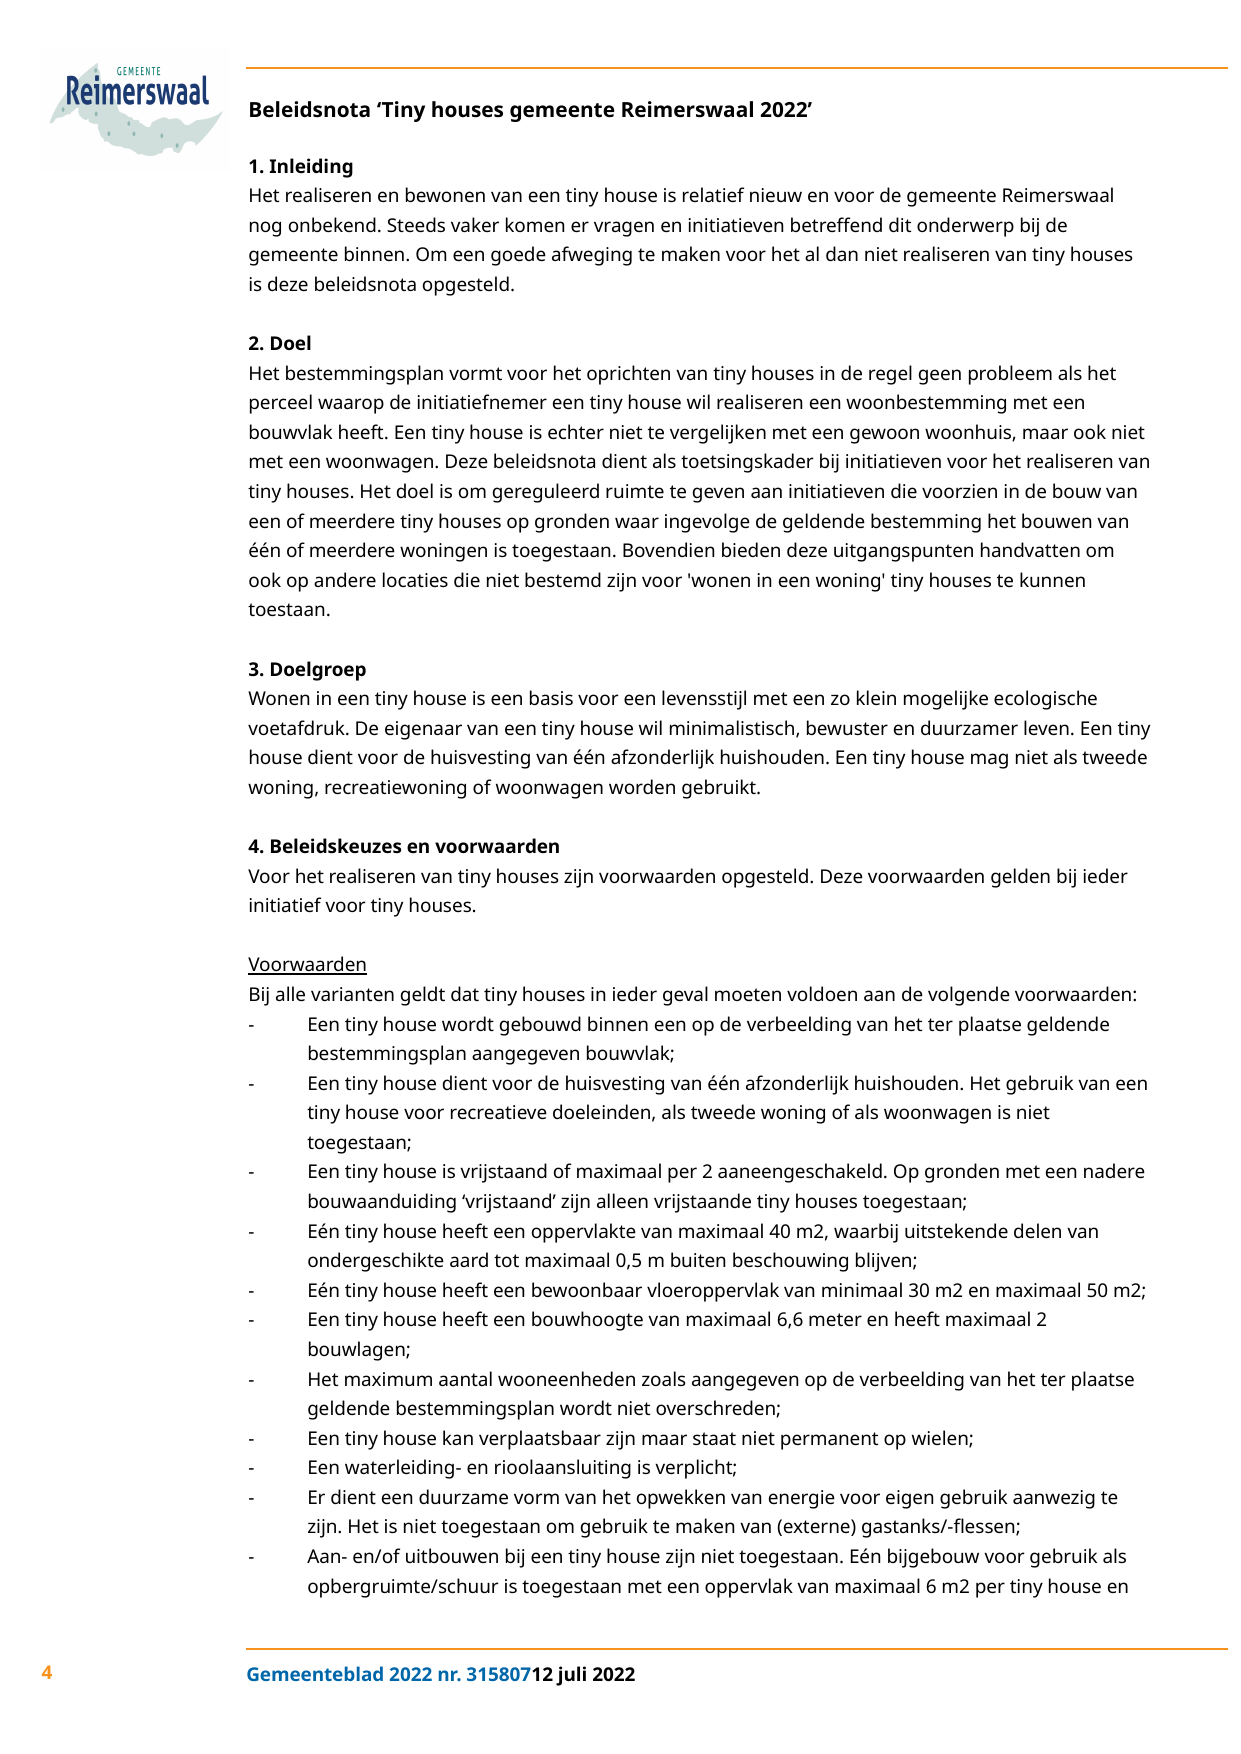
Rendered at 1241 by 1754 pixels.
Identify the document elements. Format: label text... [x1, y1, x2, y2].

list Een tiny house is vrijstaand of maximaal per 2 aaneengeschakeld. Op gronden met een nadere bouwaanduiding ‘vrijstaand’ zijn alleen vrijstaande tiny houses toegestaan; [248, 1159, 1152, 1214]
text Beleidsnota ‘Tiny houses gemeente Reimerswaal 2022’ [248, 95, 1152, 123]
list Eén tiny house heeft een oppervlakte van maximaal 40 m2, waarbij uitstekende delen van ondergeschikte aard tot maximaal 0,5 m buiten beschouwing blijven; [248, 1218, 1152, 1273]
text Bij alle varianten geldt dat tiny houses in ieder geval moeten voldoen aan de volgende voorwaarden: [248, 981, 1152, 1007]
text 3. Doelgroep [248, 656, 1152, 682]
text Voor het realiseren van tiny houses zijn voorwaarden opgesteld. Deze voorwaarden gelden bij ieder initiatief voor tiny houses. [248, 863, 1152, 918]
picture [41, 47, 231, 172]
text Het bestemmingsplan vormt voor het oprichten van tiny houses in de regel geen probleem als het perceel waarop de initiatiefnemer een tiny house wil realiseren een woonbestemming met een bouwvlak heeft. Een tiny house is echter niet te vergelijken met een gewoon woonhuis, maar ook niet met een woonwagen. Deze beleidsnota dient als toetsingskader bij initiatieven voor het realiseren van tiny houses. Het doel is om gereguleerd ruimte te geven aan initiatieven die voorzien in de bouw van een of meerdere tiny houses op gronden waar ingevolge de geldende bestemming het bouwen van één of meerdere woningen is toegestaan. Bovendien bieden deze uitgangspunten handvatten om ook op andere locaties die niet bestemd zijn voor 'wonen in een woning' tiny houses te kunnen toestaan. [248, 360, 1152, 622]
list Het maximum aantal wooneenheden zoals aangegeven op de verbeelding van het ter plaatse geldende bestemmingsplan wordt niet overschreden; [248, 1366, 1152, 1421]
text 4. Beleidskeuzes en voorwaarden [248, 833, 1152, 859]
list Eén tiny house heeft een bewoonbaar vloeroppervlak van minimaal 30 m2 en maximaal 50 m2; [248, 1277, 1152, 1303]
list Aan- en/of uitbouwen bij een tiny house zijn niet toegestaan. Eén bijgebouw voor gebruik als opbergruimte/schuur is toegestaan met een oppervlak van maximaal 6 m2 per tiny house en [248, 1543, 1152, 1599]
text Voorwaarden [248, 952, 1152, 977]
list Er dient een duurzame vorm van het opwekken van energie voor eigen gebruik aanwezig te zijn. Het is niet toegestaan om gebruik te maken van (externe) gastanks/-flessen; [248, 1484, 1152, 1539]
text Wonen in een tiny house is een basis voor een levensstijl met een zo klein mogelijke ecologische voetafdruk. De eigenaar van een tiny house wil minimalistisch, bewuster en duurzamer leven. Een tiny house dient voor de huisvesting van één afzonderlijk huishouden. Een tiny house mag niet als tweede woning, recreatiewoning of woonwagen worden gebruikt. [248, 685, 1152, 800]
list Een tiny house heeft een bouwhoogte van maximaal 6,6 meter en heeft maximaal 2 bouwlagen; [248, 1307, 1152, 1362]
text Het realiseren en bewonen van een tiny house is relatief nieuw en voor de gemeente Reimerswaal nog onbekend. Steeds vaker komen er vragen en initiatieven betreffend dit onderwerp bij de gemeente binnen. Om een goede afweging te maken voor het al dan niet realiseren van tiny houses is deze beleidsnota opgesteld. [248, 182, 1152, 297]
text 1. Inleiding [248, 153, 1152, 179]
text 2. Doel [248, 330, 1152, 356]
list Een tiny house dient voor de huisvesting van één afzonderlijk huishouden. Het gebruik van een tiny house voor recreatieve doeleinden, als tweede woning of als woonwagen is niet toegestaan; [248, 1070, 1152, 1155]
list Een waterleiding- en rioolaansluiting is verplicht; [248, 1454, 1152, 1480]
list Een tiny house kan verplaatsbaar zijn maar staat niet permanent op wielen; [248, 1425, 1152, 1451]
list Een tiny house wordt gebouwd binnen een op de verbeelding van het ter plaatse geldende bestemmingsplan aangegeven bouwvlak; [248, 1011, 1152, 1066]
